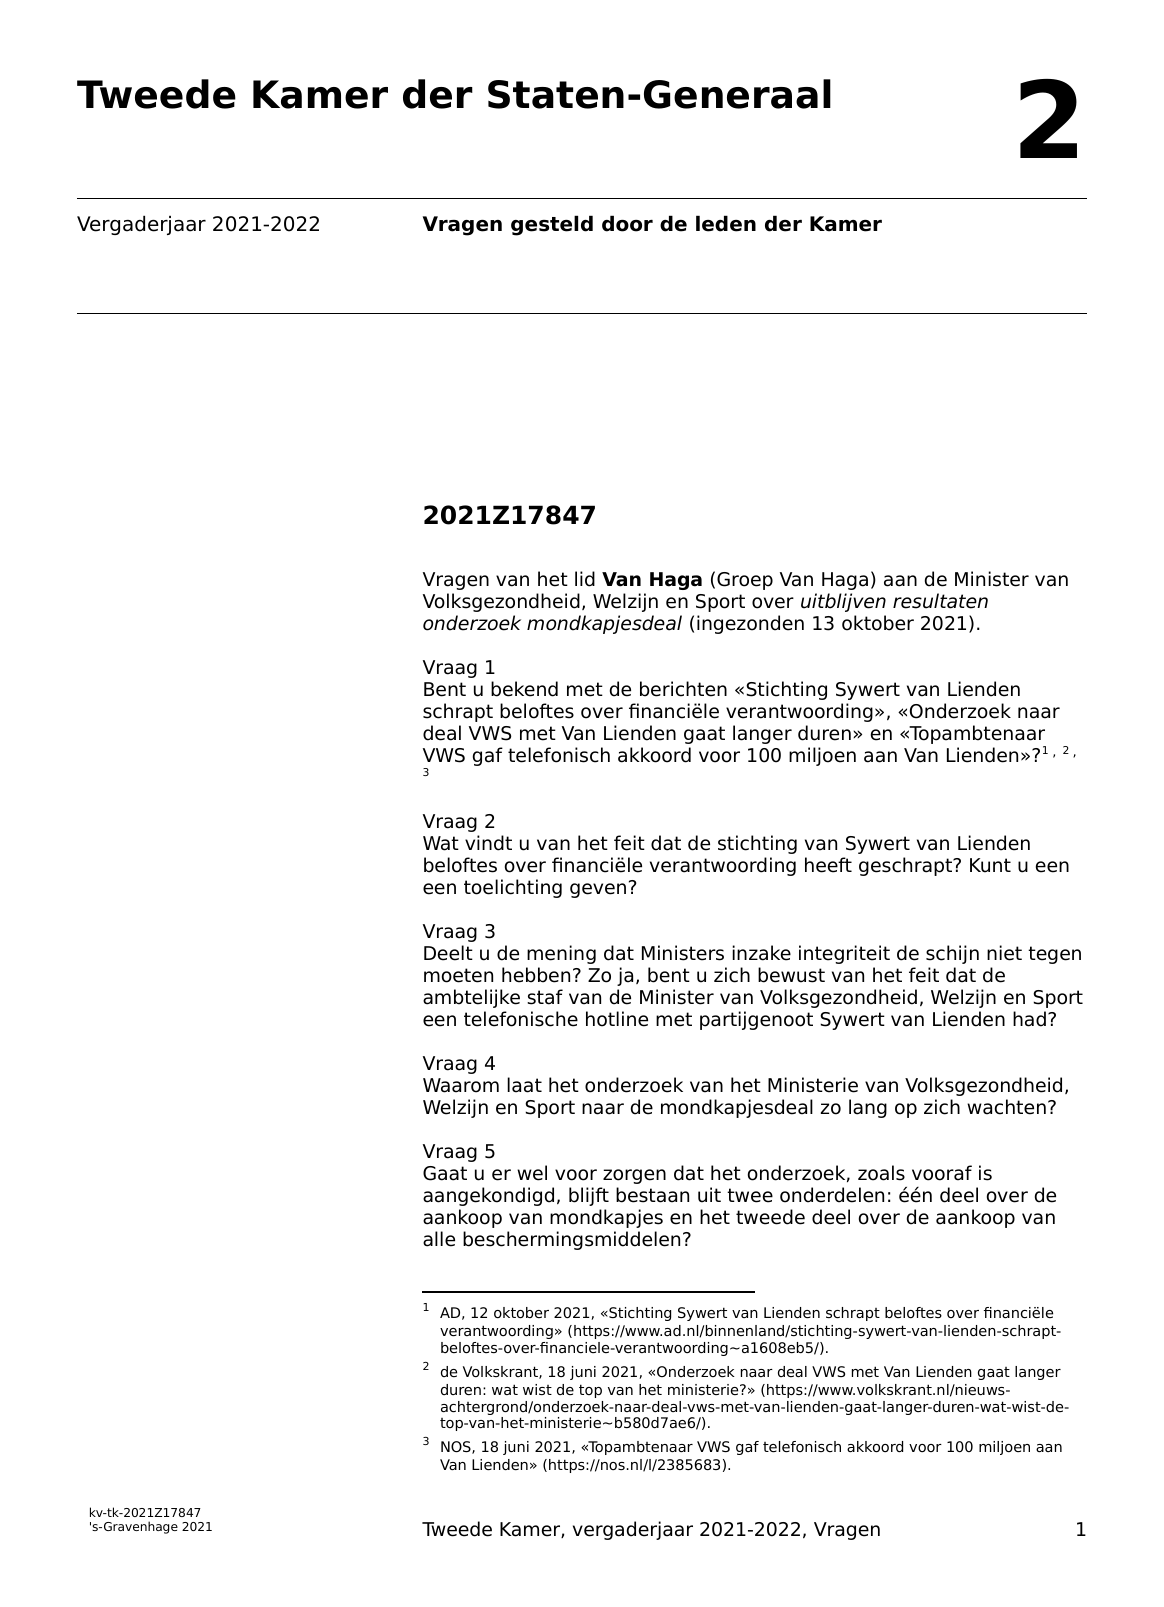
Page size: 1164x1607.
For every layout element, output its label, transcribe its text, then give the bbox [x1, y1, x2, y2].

text Vraag 5 [422, 1141, 1087, 1163]
table_cell Vergaderjaar 2021-2022 [77, 199, 422, 313]
text Wat vindt u van het feit dat de stichting van Sywert van Lienden beloftes over financiële verantwoording heeft geschrapt? Kunt u een een toelichting geven? [422, 833, 1087, 899]
text AD, 12 oktober 2021, «Stichting Sywert van Lienden schrapt beloftes over financiële verantwoording» (https://www.ad.nl/binnenland/stichting-sywert-van-lienden-schrapt-beloftes-over-financiele-verantwoording~a1608eb5/). [422, 1301, 1087, 1357]
text Bent u bekend met de berichten «Stichting Sywert van Lienden schrapt beloftes over financiële verantwoording», «Onderzoek naar deal VWS met Van Lienden gaat langer duren» en «Topambtenaar VWS gaf telefonisch akkoord voor 100 miljoen aan Van Lienden»?, , [422, 679, 1087, 789]
text NOS, 18 juni 2021, «Topambtenaar VWS gaf telefonisch akkoord voor 100 miljoen aan Van Lienden» (https://nos.nl/l/2385683). [422, 1435, 1087, 1474]
text Vragen van het lid Van Haga (Groep Van Haga) aan de Minister van Volksgezondheid, Welzijn en Sport over uitblijven resultaten onderzoek mondkapjesdeal (ingezonden 13 oktober 2021). [422, 569, 1087, 635]
text Deelt u de mening dat Ministers inzake integriteit de schijn niet tegen moeten hebben? Zo ja, bent u zich bewust van het feit dat de ambtelijke staf van de Minister van Volksgezondheid, Welzijn en Sport een telefonische hotline met partijgenoot Sywert van Lienden had? [422, 943, 1087, 1031]
text Vraag 3 [422, 921, 1087, 943]
text Vraag 2 [422, 811, 1087, 833]
table_header Tweede Kamer der Staten-Generaal [77, 59, 886, 198]
text Waarom laat het onderzoek van het Ministerie van Volksgezondheid, Welzijn en Sport naar de mondkapjesdeal zo lang op zich wachten? [422, 1075, 1087, 1119]
text 2021Z17847 [422, 501, 1087, 531]
table_header 2 [886, 59, 1087, 198]
text Vraag 1 [422, 657, 1087, 679]
table_cell Vragen gesteld door de leden der Kamer [422, 199, 1087, 313]
text Gaat u er wel voor zorgen dat het onderzoek, zoals vooraf is aangekondigd, blijft bestaan uit twee onderdelen: één deel over de aankoop van mondkapjes en het tweede deel over de aankoop van alle beschermingsmiddelen? [422, 1163, 1087, 1251]
text 's-Gravenhage 2021 [88, 1520, 323, 1534]
text Vraag 4 [422, 1053, 1087, 1075]
text kv-tk-2021Z17847 [88, 1506, 323, 1520]
text de Volkskrant, 18 juni 2021, «Onderzoek naar deal VWS met Van Lienden gaat langer duren: wat wist de top van het ministerie?» (https://www.volkskrant.nl/nieuws-achtergrond/onderzoek-naar-deal-vws-met-van-lienden-gaat-langer-duren-wat-wist-de-top-van-het-ministerie~b580d7ae6/). [422, 1360, 1087, 1432]
